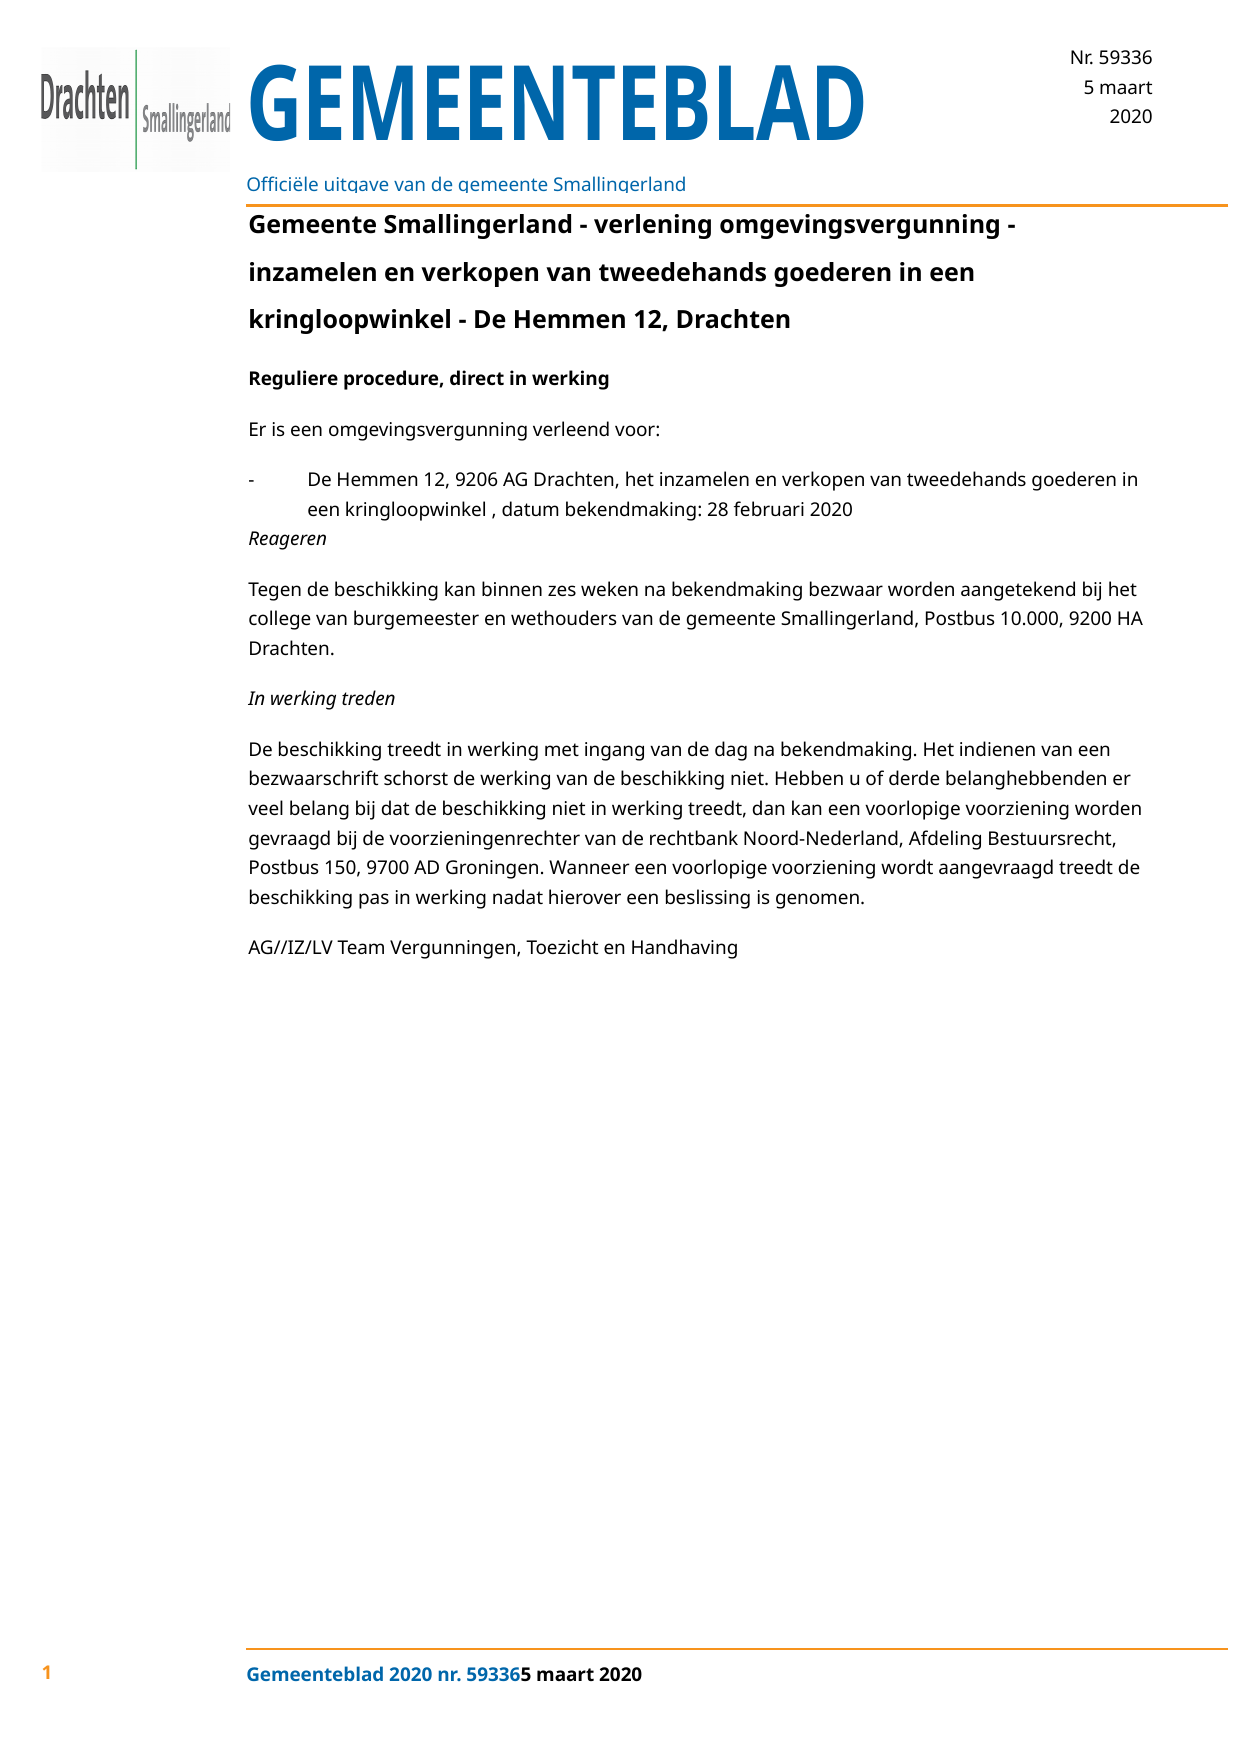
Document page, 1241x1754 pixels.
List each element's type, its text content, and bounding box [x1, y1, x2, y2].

text AG//IZ/LV Team Vergunningen, Toezicht en Handhaving [248, 934, 1152, 960]
text Reageren [248, 526, 1152, 551]
text De beschikking treedt in werking met ingang van de dag na bekendmaking. Het indienen van een bezwaarschrift schorst de werking van de beschikking niet. Hebben u of derde belanghebbenden er veel belang bij dat de beschikking niet in werking treedt, dan kan een voorlopige voorziening worden gevraagd bij de voorzieningenrechter van de rechtbank Noord-Nederland, Afdeling Bestuursrecht, Postbus 150, 9700 AD Groningen. Wanneer een voorlopige voorziening wordt aangevraagd treedt de beschikking pas in werking nadat hierover een beslissing is genomen. [248, 736, 1152, 909]
picture [41, 47, 231, 172]
text Tegen de beschikking kan binnen zes weken na bekendmaking bezwaar worden aangetekend bij het college van burgemeester en wethouders van de gemeente Smallingerland, Postbus 10.000, 9200 HA Drachten. [248, 576, 1152, 661]
text In werking treden [248, 686, 1152, 711]
text Er is een omgevingsvergunning verleend voor: [248, 416, 1152, 442]
list De Hemmen 12, 9206 AG Drachten, het inzamelen en verkopen van tweedehands goederen in een kringloopwinkel , datum bekendmaking: 28 februari 2020 [248, 466, 1152, 522]
text Gemeente Smallingerland - verlening omgevingsvergunning - inzamelen en verkopen van tweedehands goederen in een kringloopwinkel - De Hemmen 12, Drachten [248, 207, 1152, 336]
text Reguliere procedure, direct in werking [248, 366, 1152, 391]
